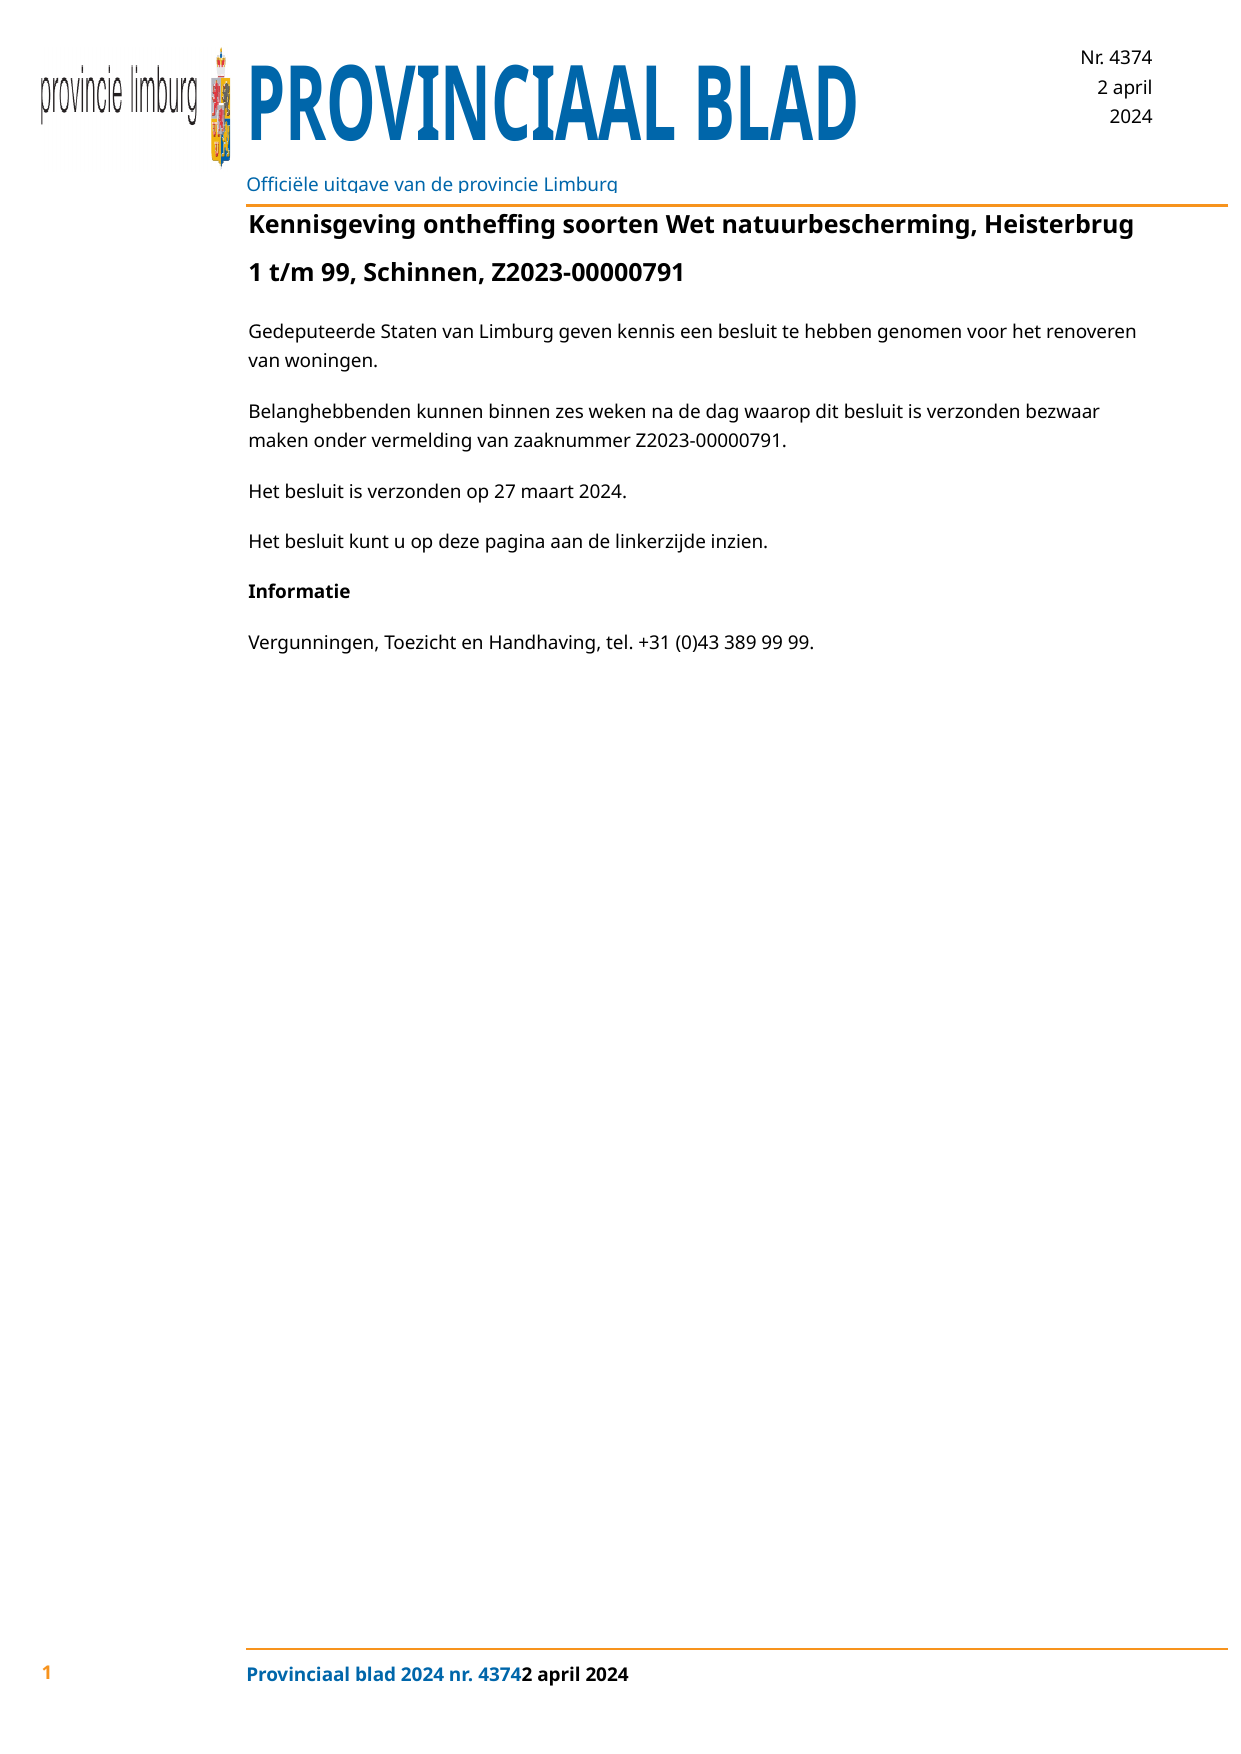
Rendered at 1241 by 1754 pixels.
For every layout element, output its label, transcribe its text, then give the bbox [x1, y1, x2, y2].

text Belanghebbenden kunnen binnen zes weken na de dag waarop dit besluit is verzonden bezwaar maken onder vermelding van zaaknummer Z2023-00000791. [248, 398, 1152, 453]
text Kennisgeving ontheffing soorten Wet natuurbescherming, Heisterbrug 1 t/m 99, Schinnen, Z2023-00000791 [248, 207, 1152, 288]
text Informatie [248, 579, 1152, 604]
text Gedeputeerde Staten van Limburg geven kennis een besluit te hebben genomen voor het renoveren van woningen. [248, 318, 1152, 373]
text Het besluit kunt u op deze pagina aan de linkerzijde inzien. [248, 528, 1152, 554]
text Het besluit is verzonden op 27 maart 2024. [248, 478, 1152, 504]
picture [41, 47, 231, 172]
text Vergunningen, Toezicht en Handhaving, tel. +31 (0)43 389 99 99. [248, 629, 1152, 655]
